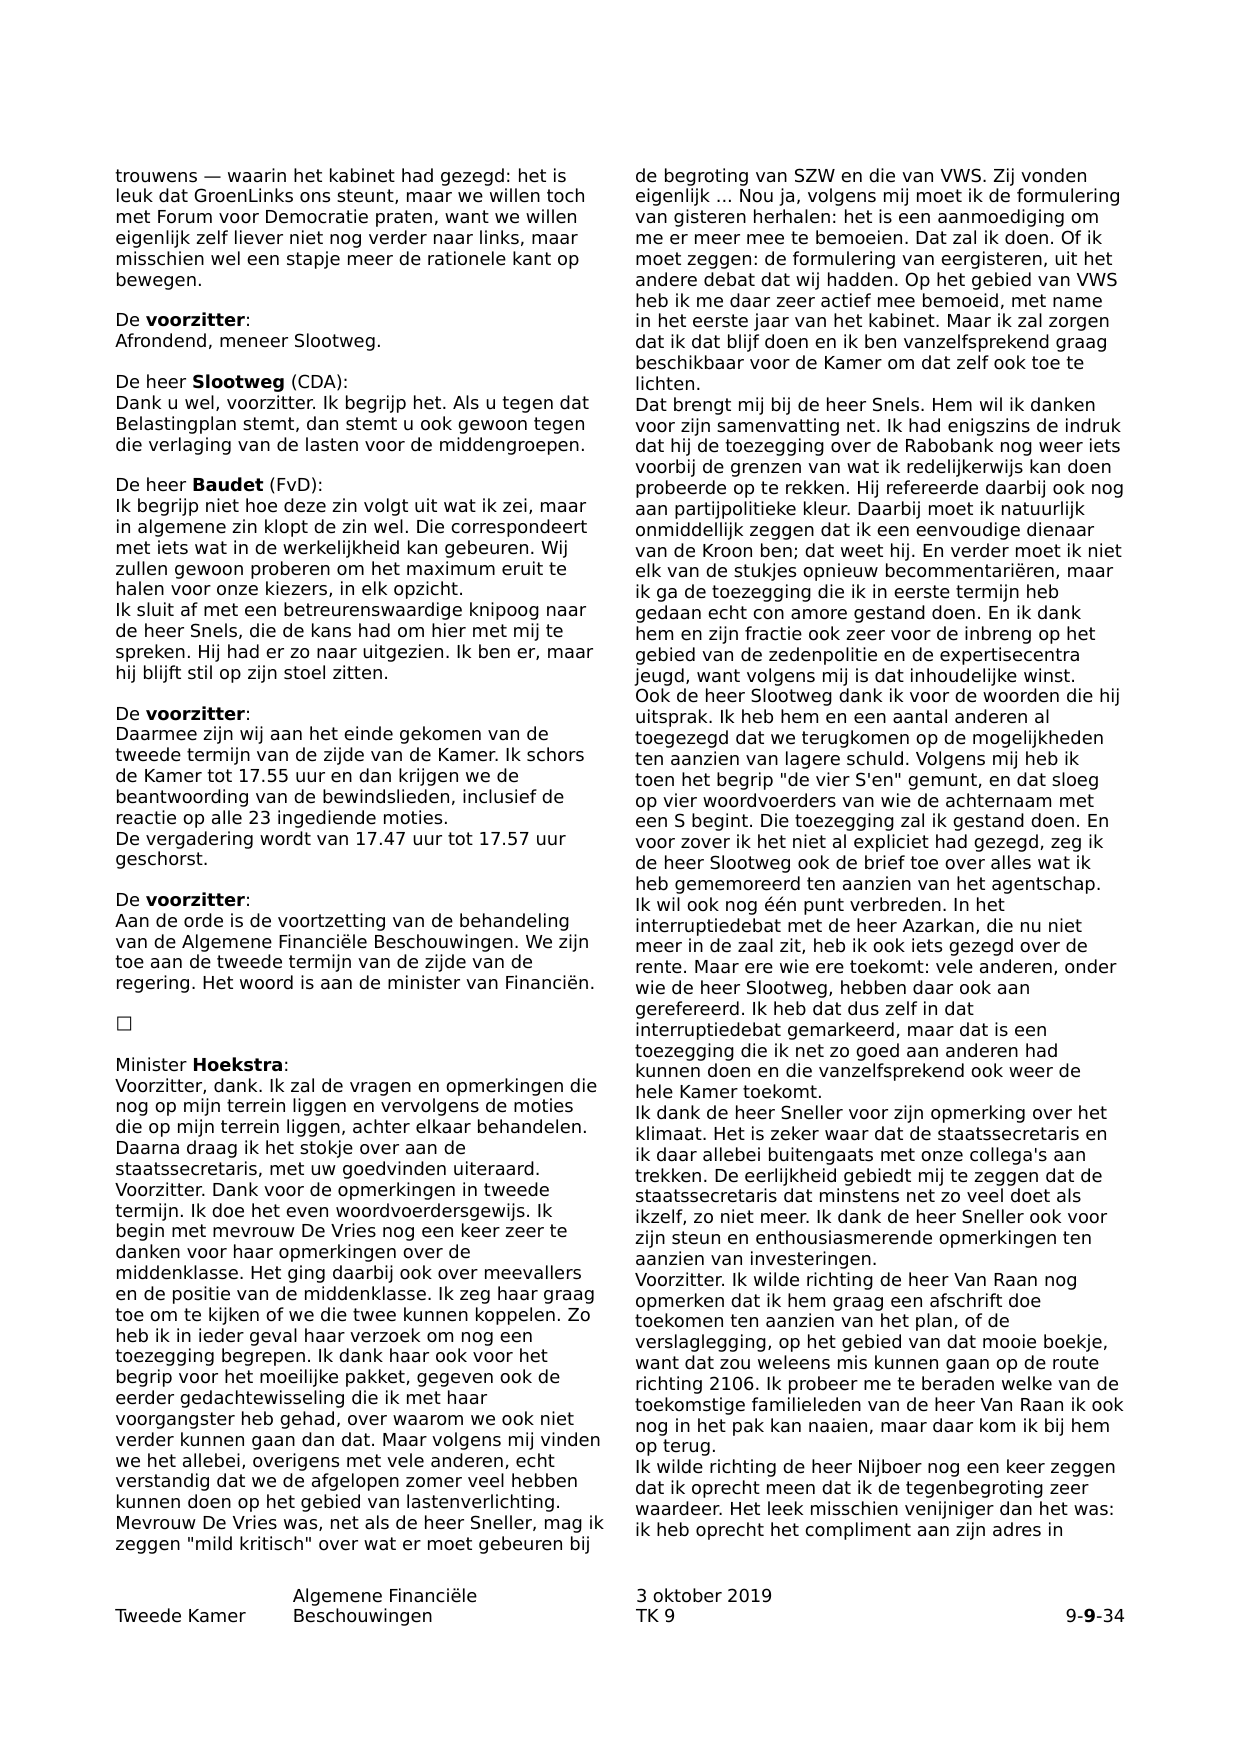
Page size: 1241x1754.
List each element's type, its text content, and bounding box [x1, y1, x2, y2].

text Dat brengt mij bij de heer Snels. Hem wil ik danken voor zijn samenvatting net. Ik had enigszins de indruk dat hij de toezegging over de Rabobank nog weer iets voorbij de grenzen van wat ik redelijkerwijs kan doen probeerde op te rekken. Hij refereerde daarbij ook nog aan partijpolitieke kleur. Daarbij moet ik natuurlijk onmiddellijk zeggen dat ik een eenvoudige dienaar van de Kroon ben; dat weet hij. En verder moet ik niet elk van de stukjes opnieuw becommentariëren, maar ik ga de toezegging die ik in eerste termijn heb gedaan echt con amore gestand doen. En ik dank hem en zijn fractie ook zeer voor de inbreng op het gebied van de zedenpolitie en de expertisecentra jeugd, want volgens mij is dat inhoudelijke winst. [635, 394, 1125, 686]
text Afrondend, meneer Slootweg. [115, 331, 605, 352]
text Voorzitter. Dank voor de opmerkingen in tweede termijn. Ik doe het even woordvoerdersgewijs. Ik begin met mevrouw De Vries nog een keer zeer te danken voor haar opmerkingen over de middenklasse. Het ging daarbij ook over meevallers en de positie van de middenklasse. Ik zeg haar graag toe om te kijken of we die twee kunnen koppelen. Zo heb ik in ieder geval haar verzoek om nog een toezegging begrepen. Ik dank haar ook voor het begrip voor het moeilijke pakket, gegeven ook de eerder gedachtewisseling die ik met haar voorgangster heb gehad, over waarom we ook niet verder kunnen gaan dan dat. Maar volgens mij vinden we het allebei, overigens met vele anderen, echt verstandig dat we de afgelopen zomer veel hebben kunnen doen op het gebied van lastenverlichting. [115, 1179, 605, 1513]
text De voorzitter: [115, 890, 605, 911]
text Ik wilde richting de heer Nijboer nog een keer zeggen dat ik oprecht meen dat ik de tegenbegroting zeer waardeer. Het leek misschien venijniger dan het was: ik heb oprecht het compliment aan zijn adres in [635, 1457, 1125, 1540]
text Minister Hoekstra: [115, 1055, 605, 1075]
text Mevrouw De Vries was, net als de heer Sneller, mag ik zeggen "mild kritisch" over wat er moet gebeuren bij [115, 1513, 605, 1554]
text De voorzitter: [115, 703, 605, 724]
text De heer Baudet (FvD): [115, 475, 605, 496]
text De vergadering wordt van 17.47 uur tot 17.57 uur geschorst. [115, 828, 605, 870]
text Daarmee zijn wij aan het einde gekomen van de tweede termijn van de zijde van de Kamer. Ik schors de Kamer tot 17.55 uur en dan krijgen we de beantwoording van de bewindslieden, inclusief de reactie op alle 23 ingediende moties. [115, 724, 605, 828]
text trouwens — waarin het kabinet had gezegd: het is leuk dat GroenLinks ons steunt, maar we willen toch met Forum voor Democratie praten, want we willen eigenlijk zelf liever niet nog verder naar links, maar misschien wel een stapje meer de rationele kant op bewegen. [115, 165, 605, 290]
text Ook de heer Slootweg dank ik voor de woorden die hij uitsprak. Ik heb hem en een aantal anderen al toegezegd dat we terugkomen op de mogelijkheden ten aanzien van lagere schuld. Volgens mij heb ik toen het begrip "de vier S'en" gemunt, en dat sloeg op vier woordvoerders van wie de achternaam met een S begint. Die toezegging zal ik gestand doen. En voor zover ik het niet al expliciet had gezegd, zeg ik de heer Slootweg ook de brief toe over alles wat ik heb gememoreerd ten aanzien van het agentschap. [635, 686, 1125, 894]
text De voorzitter: [115, 310, 605, 331]
text Aan de orde is de voortzetting van de behandeling van de Algemene Financiële Beschouwingen. We zijn toe aan de tweede termijn van de zijde van de regering. Het woord is aan de minister van Financiën. [115, 911, 605, 994]
text Voorzitter, dank. Ik zal de vragen en opmerkingen die nog op mijn terrein liggen en vervolgens de moties die op mijn terrein liggen, achter elkaar behandelen. Daarna draag ik het stokje over aan de staatssecretaris, met uw goedvinden uiteraard. [115, 1075, 605, 1179]
text De heer Slootweg (CDA): [115, 372, 605, 393]
text Ik begrijp niet hoe deze zin volgt uit wat ik zei, maar in algemene zin klopt de zin wel. Die correspondeert met iets wat in de werkelijkheid kan gebeuren. Wij zullen gewoon proberen om het maximum eruit te halen voor onze kiezers, in elk opzicht. [115, 496, 605, 600]
text ⬜ [115, 1014, 605, 1035]
text Ik wil ook nog één punt verbreden. In het interruptiedebat met de heer Azarkan, die nu niet meer in de zaal zit, heb ik ook iets gezegd over de rente. Maar ere wie ere toekomt: vele anderen, onder wie de heer Slootweg, hebben daar ook aan gerefereerd. Ik heb dat dus zelf in dat interruptiedebat gemarkeerd, maar dat is een toezegging die ik net zo goed aan anderen had kunnen doen en die vanzelfsprekend ook weer de hele Kamer toekomt. [635, 894, 1125, 1103]
text Ik dank de heer Sneller voor zijn opmerking over het klimaat. Het is zeker waar dat de staatssecretaris en ik daar allebei buitengaats met onze collega's aan trekken. De eerlijkheid gebiedt mij te zeggen dat de staatssecretaris dat minstens net zo veel doet als ikzelf, zo niet meer. Ik dank de heer Sneller ook voor zijn steun en enthousiasmerende opmerkingen ten aanzien van investeringen. [635, 1103, 1125, 1269]
text de begroting van SZW en die van VWS. Zij vonden eigenlijk ... Nou ja, volgens mij moet ik de formulering van gisteren herhalen: het is een aanmoediging om me er meer mee te bemoeien. Dat zal ik doen. Of ik moet zeggen: de formulering van eergisteren, uit het andere debat dat wij hadden. Op het gebied van VWS heb ik me daar zeer actief mee bemoeid, met name in het eerste jaar van het kabinet. Maar ik zal zorgen dat ik dat blijf doen en ik ben vanzelfsprekend graag beschikbaar voor de Kamer om dat zelf ook toe te lichten. [635, 165, 1125, 394]
text Dank u wel, voorzitter. Ik begrijp het. Als u tegen dat Belastingplan stemt, dan stemt u ook gewoon tegen die verlaging van de lasten voor de middengroepen. [115, 393, 605, 455]
text Ik sluit af met een betreurenswaardige knipoog naar de heer Snels, die de kans had om hier met mij te spreken. Hij had er zo naar uitgezien. Ik ben er, maar hij blijft stil op zijn stoel zitten. [115, 600, 605, 683]
text Voorzitter. Ik wilde richting de heer Van Raan nog opmerken dat ik hem graag een afschrift doe toekomen ten aanzien van het plan, of de verslaglegging, op het gebied van dat mooie boekje, want dat zou weleens mis kunnen gaan op de route richting 2106. Ik probeer me te beraden welke van de toekomstige familieleden van de heer Van Raan ik ook nog in het pak kan naaien, maar daar kom ik bij hem op terug. [635, 1269, 1125, 1457]
